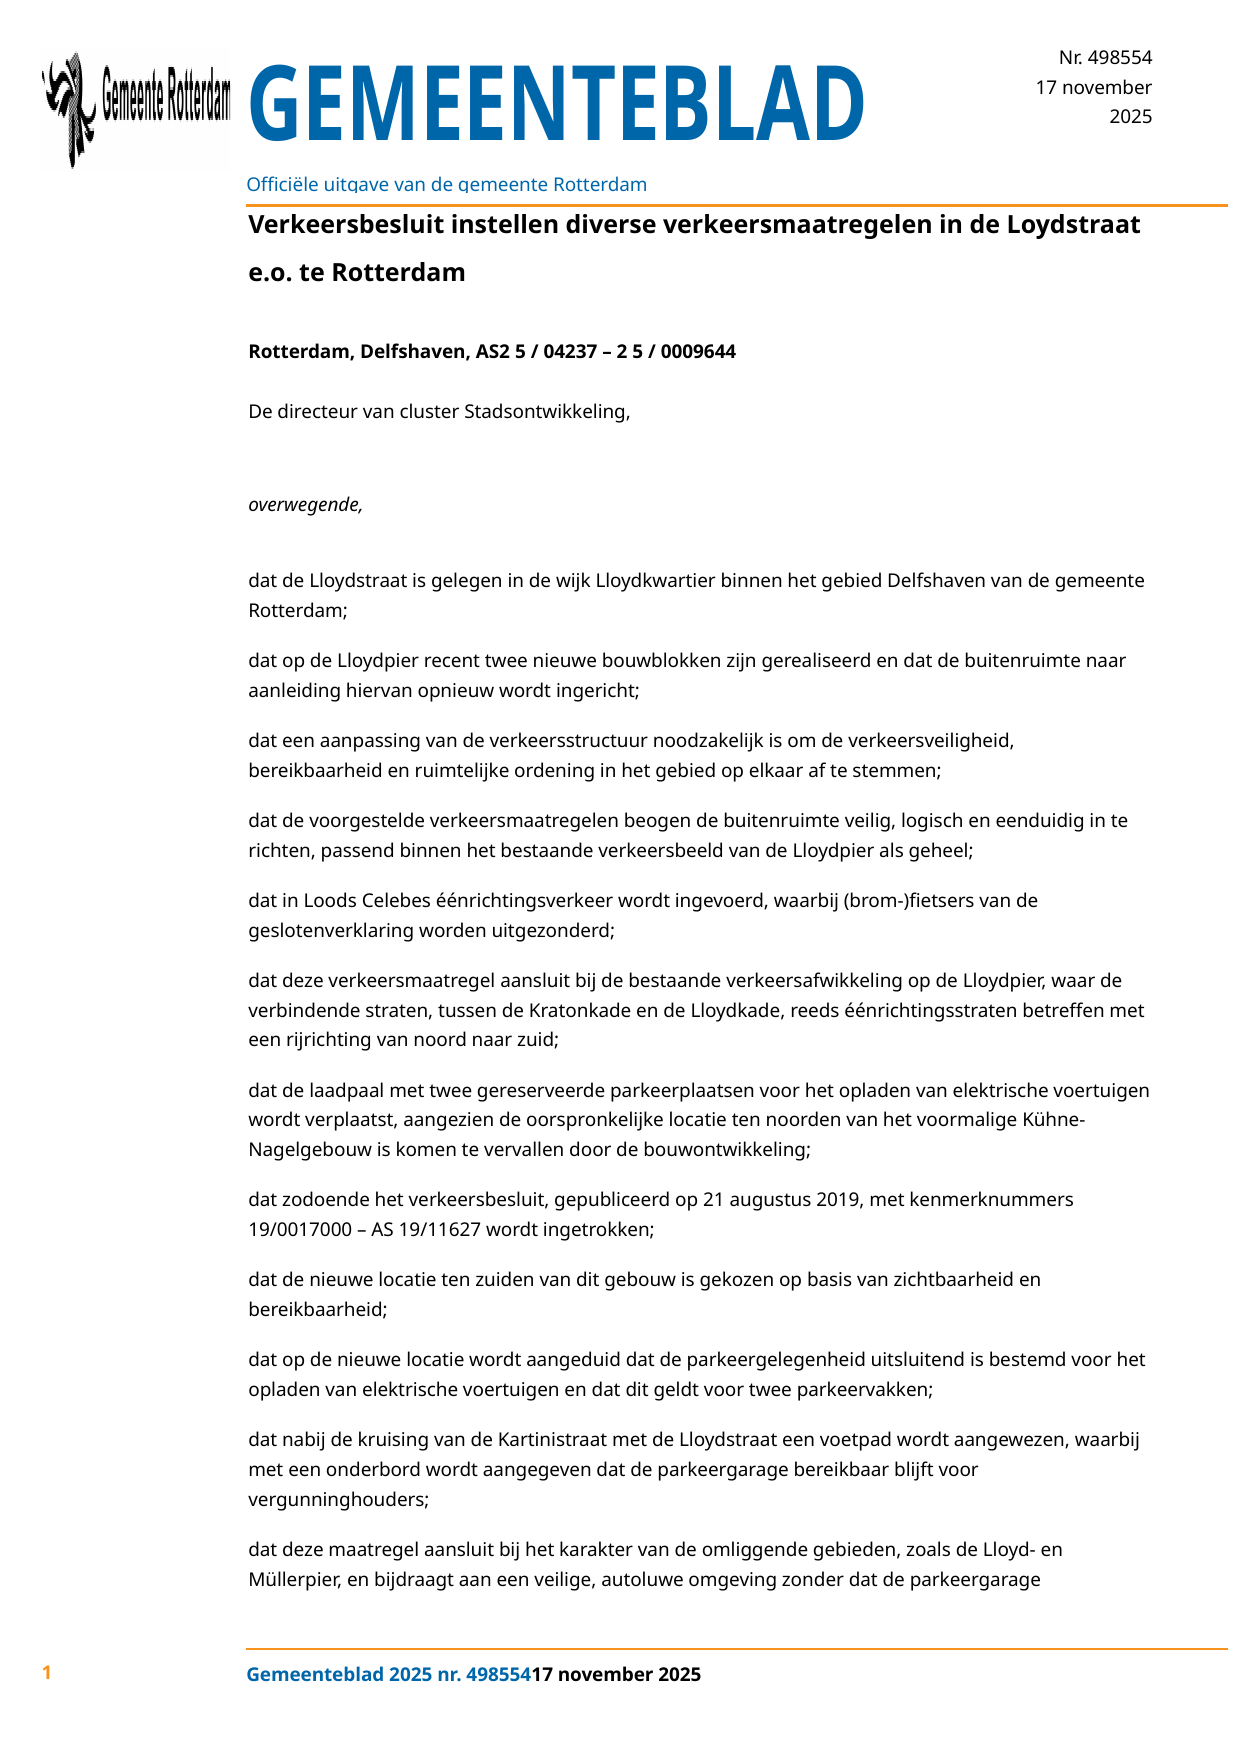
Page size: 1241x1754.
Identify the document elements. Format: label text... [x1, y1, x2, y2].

text dat de Lloydstraat is gelegen in de wijk Lloydkwartier binnen het gebied Delfshaven van de gemeente Rotterdam; [248, 567, 1152, 623]
text dat op de Lloydpier recent twee nieuwe bouwblokken zijn gerealiseerd en dat de buitenruimte naar aanleiding hiervan opnieuw wordt ingericht; [248, 647, 1152, 703]
text dat de nieuwe locatie ten zuiden van dit gebouw is gekozen op basis van zichtbaarheid en bereikbaarheid; [248, 1267, 1152, 1322]
text De directeur van cluster Stadsontwikkeling, [248, 398, 1152, 423]
text dat nabij de kruising van de Kartinistraat met de Lloydstraat een voetpad wordt aangewezen, waarbij met een onderbord wordt aangegeven dat de parkeergarage bereikbaar blijft voor vergunninghouders; [248, 1427, 1152, 1512]
text dat de laadpaal met twee gereserveerde parkeerplaatsen voor het opladen van elektrische voertuigen wordt verplaatst, aangezien de oorspronkelijke locatie ten noorden van het voormalige Kühne-Nagelgebouw is komen te vervallen door de bouwontwikkeling; [248, 1077, 1152, 1162]
text dat een aanpassing van de verkeersstructuur noodzakelijk is om de verkeersveiligheid, bereikbaarheid en ruimtelijke ordening in het gebied op elkaar af te stemmen; [248, 727, 1152, 783]
text Rotterdam, Delfshaven, AS2 5 / 04237 – 2 5 / 0009644 [248, 339, 1152, 364]
text overwegende, [248, 491, 1152, 517]
text dat deze verkeersmaatregel aansluit bij de bestaande verkeersafwikkeling op de Lloydpier, waar de verbindende straten, tussen de Kratonkade en de Lloydkade, reeds éénrichtingsstraten betreffen met een rijrichting van noord naar zuid; [248, 967, 1152, 1052]
text Verkeersbesluit instellen diverse verkeersmaatregelen in de Loydstraat e.o. te Rotterdam [248, 207, 1152, 288]
text dat op de nieuwe locatie wordt aangeduid dat de parkeergelegenheid uitsluitend is bestemd voor het opladen van elektrische voertuigen en dat dit geldt voor twee parkeervakken; [248, 1347, 1152, 1402]
text dat in Loods Celebes éénrichtingsverkeer wordt ingevoerd, waarbij (brom-)fietsers van de geslotenverklaring worden uitgezonderd; [248, 887, 1152, 943]
text dat de voorgestelde verkeersmaatregelen beogen de buitenruimte veilig, logisch en eenduidig in te richten, passend binnen het bestaande verkeersbeeld van de Lloydpier als geheel; [248, 807, 1152, 863]
picture [41, 47, 231, 172]
text dat deze maatregel aansluit bij het karakter van de omliggende gebieden, zoals de Lloyd- en Müllerpier, en bijdraagt aan een veilige, autoluwe omgeving zonder dat de parkeergarage [248, 1536, 1152, 1592]
text dat zodoende het verkeersbesluit, gepubliceerd op 21 augustus 2019, met kenmerknummers 19/0017000 – AS 19/11627 wordt ingetrokken; [248, 1187, 1152, 1242]
